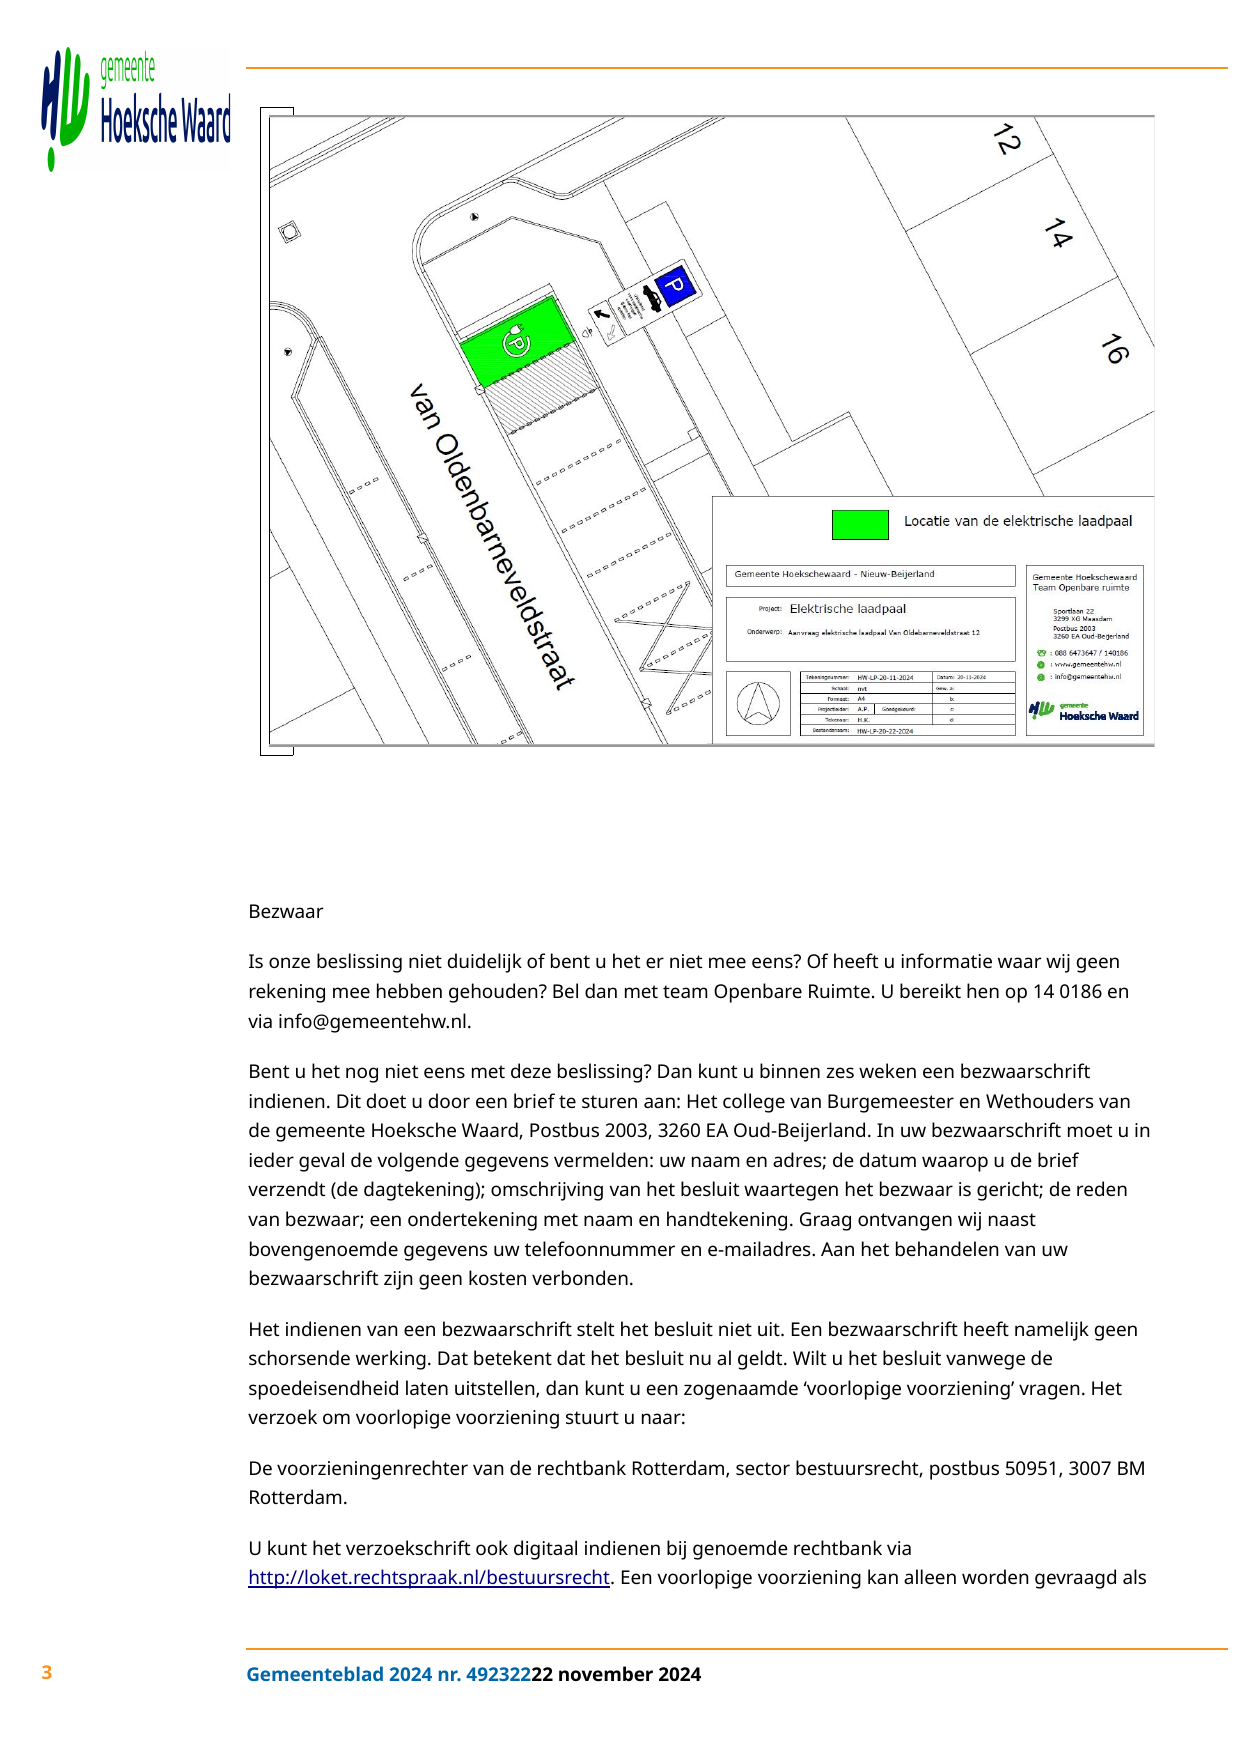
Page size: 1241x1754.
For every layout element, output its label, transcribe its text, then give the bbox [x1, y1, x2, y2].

picture [41, 47, 231, 172]
picture [268, 115, 1155, 747]
text Bezwaar [248, 898, 1152, 924]
text U kunt het verzoekschrift ook digitaal indienen bij genoemde rechtbank via http://loket.rechtspraak.nl/bestuursrecht. Een voorlopige voorziening kan alleen worden gevraagd als [248, 1535, 1152, 1590]
text Het indienen van een bezwaarschrift stelt het besluit niet uit. Een bezwaarschrift heeft namelijk geen schorsende werking. Dat betekent dat het besluit nu al geldt. Wilt u het besluit vanwege de spoedeisendheid laten uitstellen, dan kunt u een zogenaamde ‘voorlopige voorziening’ vragen. Het verzoek om voorlopige voorziening stuurt u naar: [248, 1316, 1152, 1430]
text Is onze beslissing niet duidelijk of bent u het er niet mee eens? Of heeft u informatie waar wij geen rekening mee hebben gehouden? Bel dan met team Openbare Ruimte. U bereikt hen op 14 0186 en via info@gemeentehw.nl. [248, 949, 1152, 1034]
text De voorzieningenrechter van de rechtbank Rotterdam, sector bestuursrecht, postbus 50951, 3007 BM Rotterdam. [248, 1455, 1152, 1510]
text Bent u het nog niet eens met deze beslissing? Dan kunt u binnen zes weken een bezwaarschrift indienen. Dit doet u door een brief te sturen aan: Het college van Burgemeester en Wethouders van de gemeente Hoeksche Waard, Postbus 2003, 3260 EA Oud-Beijerland. In uw bezwaarschrift moet u in ieder geval de volgende gegevens vermelden: uw naam en adres; de datum waarop u de brief verzendt (de dagtekening); omschrijving van het besluit waartegen het bezwaar is gericht; de reden van bezwaar; een ondertekening met naam en handtekening. Graag ontvangen wij naast bovengenoemde gegevens uw telefoonnummer en e-mailadres. Aan het behandelen van uw bezwaarschrift zijn geen kosten verbonden. [248, 1058, 1152, 1291]
